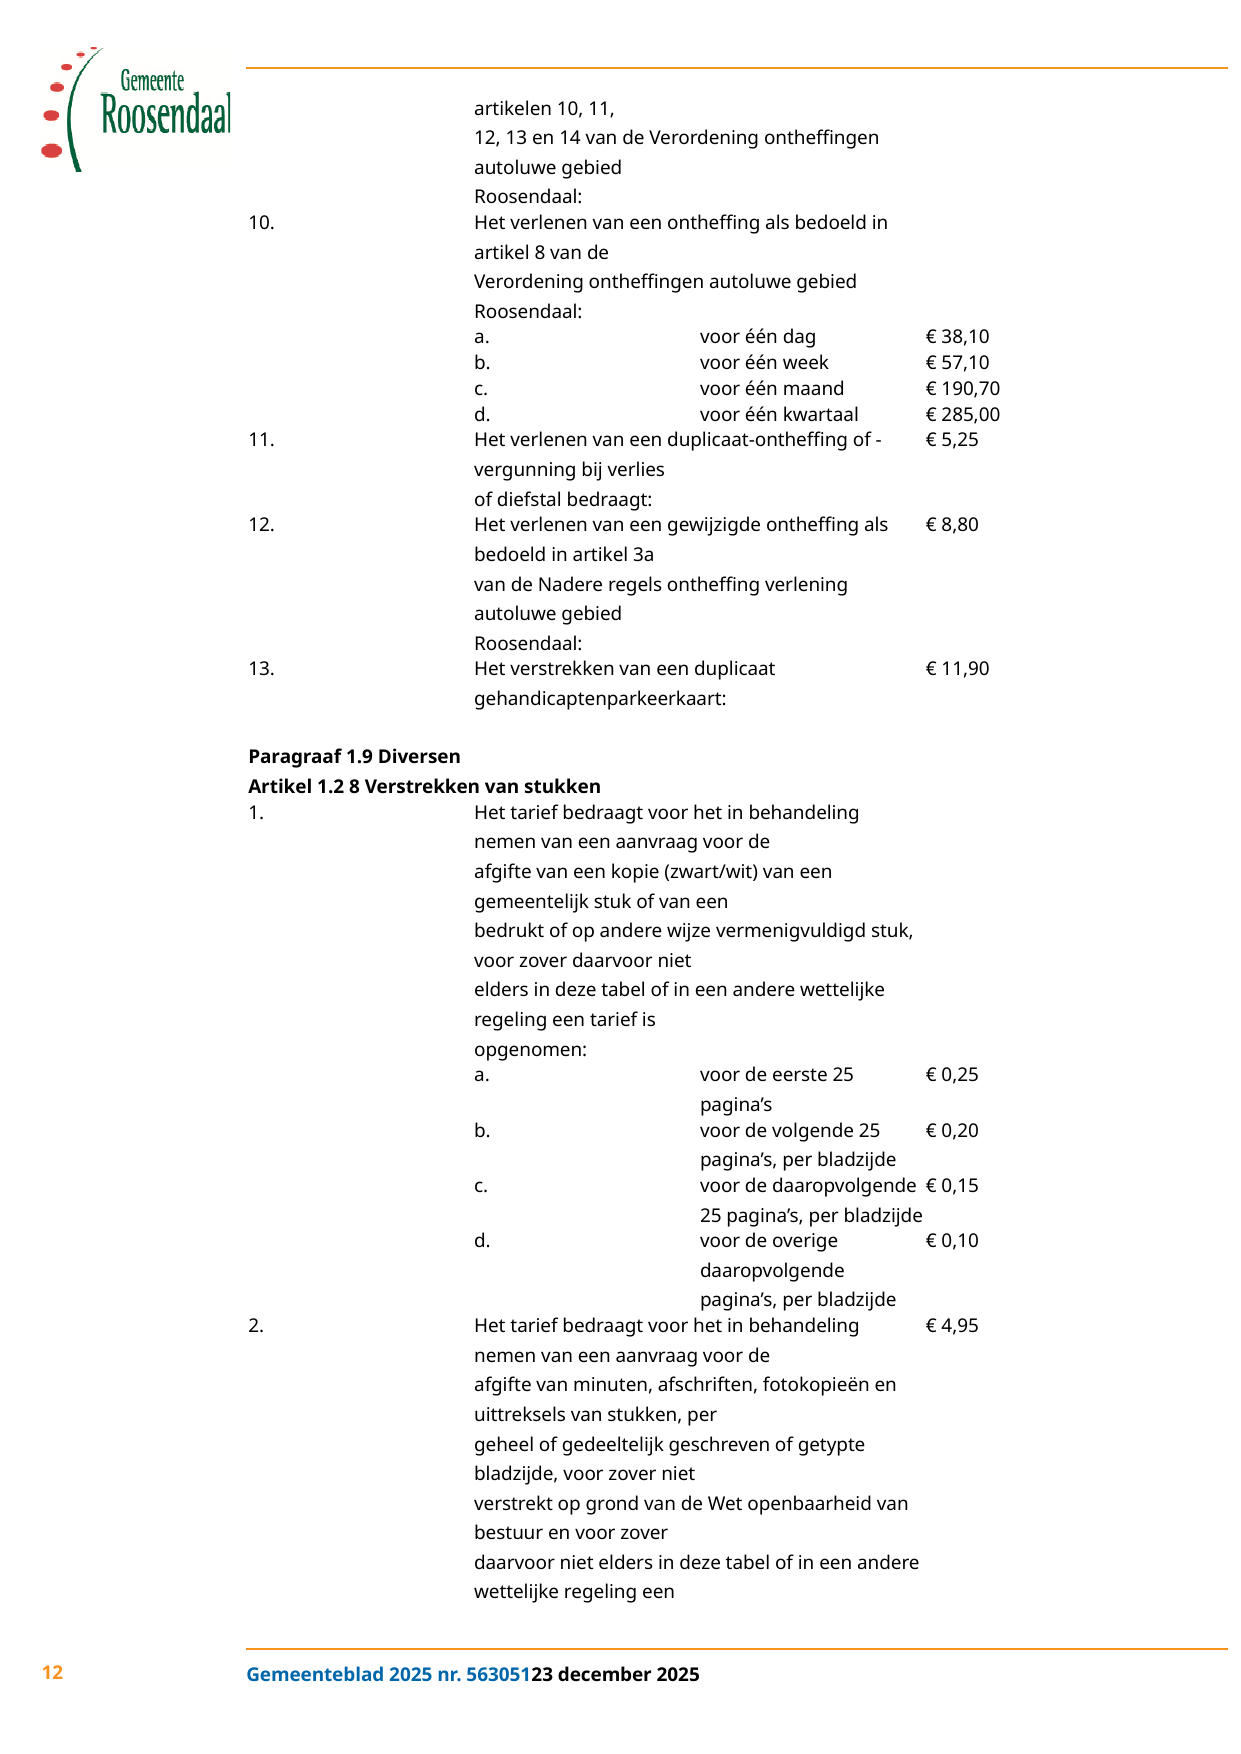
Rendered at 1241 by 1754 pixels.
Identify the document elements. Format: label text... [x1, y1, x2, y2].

table_cell [248, 1172, 474, 1227]
table_cell [926, 95, 1152, 209]
table_cell [926, 799, 1152, 1062]
table_cell [926, 209, 1152, 324]
table_cell € 57,10 [926, 350, 1152, 375]
table_cell € 0,15 [926, 1172, 1152, 1227]
table_cell c. [474, 1172, 700, 1227]
table_cell b. [474, 350, 700, 375]
picture [41, 47, 231, 172]
table_cell 13. [248, 656, 474, 711]
table_cell € 8,80 [926, 512, 1152, 656]
table_cell voor de eerste 25 pagina’s [700, 1062, 926, 1117]
table_cell Het verlenen van een duplicaat-ontheffing of -vergunning bij verlies of diefstal bedraagt: [474, 427, 926, 512]
table_cell voor één dag [700, 324, 926, 349]
table_cell voor de volgende 25 pagina’s, per bladzijde [700, 1117, 926, 1172]
table_cell voor één kwartaal [700, 401, 926, 427]
table_cell Het tarief bedraagt voor het in behandeling nemen van een aanvraag voor de afgifte van een kopie (zwart/wit) van een gemeentelijk stuk of van een bedrukt of op andere wijze vermenigvuldigd stuk, voor zover daarvoor niet elders in deze tabel of in een andere wettelijke regeling een tarief is opgenomen: [474, 799, 926, 1062]
table_cell Het verstrekken van een duplicaat gehandicaptenparkeerkaart: [474, 656, 926, 711]
table_cell 11. [248, 427, 474, 512]
table_cell 1. [248, 799, 474, 1062]
table_cell 2. [248, 1313, 474, 1604]
table_cell voor één maand [700, 375, 926, 401]
table_cell b. [474, 1117, 700, 1172]
table_cell [248, 1228, 474, 1312]
table_cell [248, 324, 474, 349]
table_cell € 0,25 [926, 1062, 1152, 1117]
table_cell c. [474, 375, 700, 401]
table_cell € 4,95 [926, 1313, 1152, 1604]
table_cell [248, 350, 474, 375]
table_cell € 11,90 [926, 656, 1152, 711]
table_cell € 5,25 [926, 427, 1152, 512]
table_cell [248, 375, 474, 401]
table_cell d. [474, 1228, 700, 1312]
table_cell Het verlenen van een ontheffing als bedoeld in artikel 8 van de Verordening ontheffingen autoluwe gebied Roosendaal: [474, 209, 926, 324]
table_header [926, 774, 1152, 799]
table_cell [248, 95, 474, 209]
table_cell € 0,20 [926, 1117, 1152, 1172]
table_cell artikelen 10, 11, 12, 13 en 14 van de Verordening ontheffingen autoluwe gebied Roosendaal: [474, 95, 926, 209]
table_cell a. [474, 324, 700, 349]
table_cell voor de overige daaropvolgende pagina’s, per bladzijde [700, 1228, 926, 1312]
table_cell Het verlenen van een gewijzigde ontheffing als bedoeld in artikel 3a van de Nadere regels ontheffing verlening autoluwe gebied Roosendaal: [474, 512, 926, 656]
table_cell a. [474, 1062, 700, 1117]
table_cell Het tarief bedraagt voor het in behandeling nemen van een aanvraag voor de afgifte van minuten, afschriften, fotokopieën en uittreksels van stukken, per geheel of gedeeltelijk geschreven of getypte bladzijde, voor zover niet verstrekt op grond van de Wet openbaarheid van bestuur en voor zover daarvoor niet elders in deze tabel of in een andere wettelijke regeling een [474, 1313, 926, 1604]
table_cell d. [474, 401, 700, 427]
table_cell € 38,10 [926, 324, 1152, 349]
table_cell [248, 1062, 474, 1117]
table_cell voor één week [700, 350, 926, 375]
table_cell € 190,70 [926, 375, 1152, 401]
table_cell € 0,10 [926, 1228, 1152, 1312]
table_cell 12. [248, 512, 474, 656]
table_cell [248, 401, 474, 427]
text Paragraaf 1.9 Diversen [248, 744, 1152, 769]
table_cell [248, 1117, 474, 1172]
table_header Artikel 1.2 8 Verstrekken van stukken [248, 774, 926, 799]
table_cell 10. [248, 209, 474, 324]
table_cell voor de daaropvolgende 25 pagina’s, per bladzijde [700, 1172, 926, 1227]
table_cell € 285,00 [926, 401, 1152, 427]
